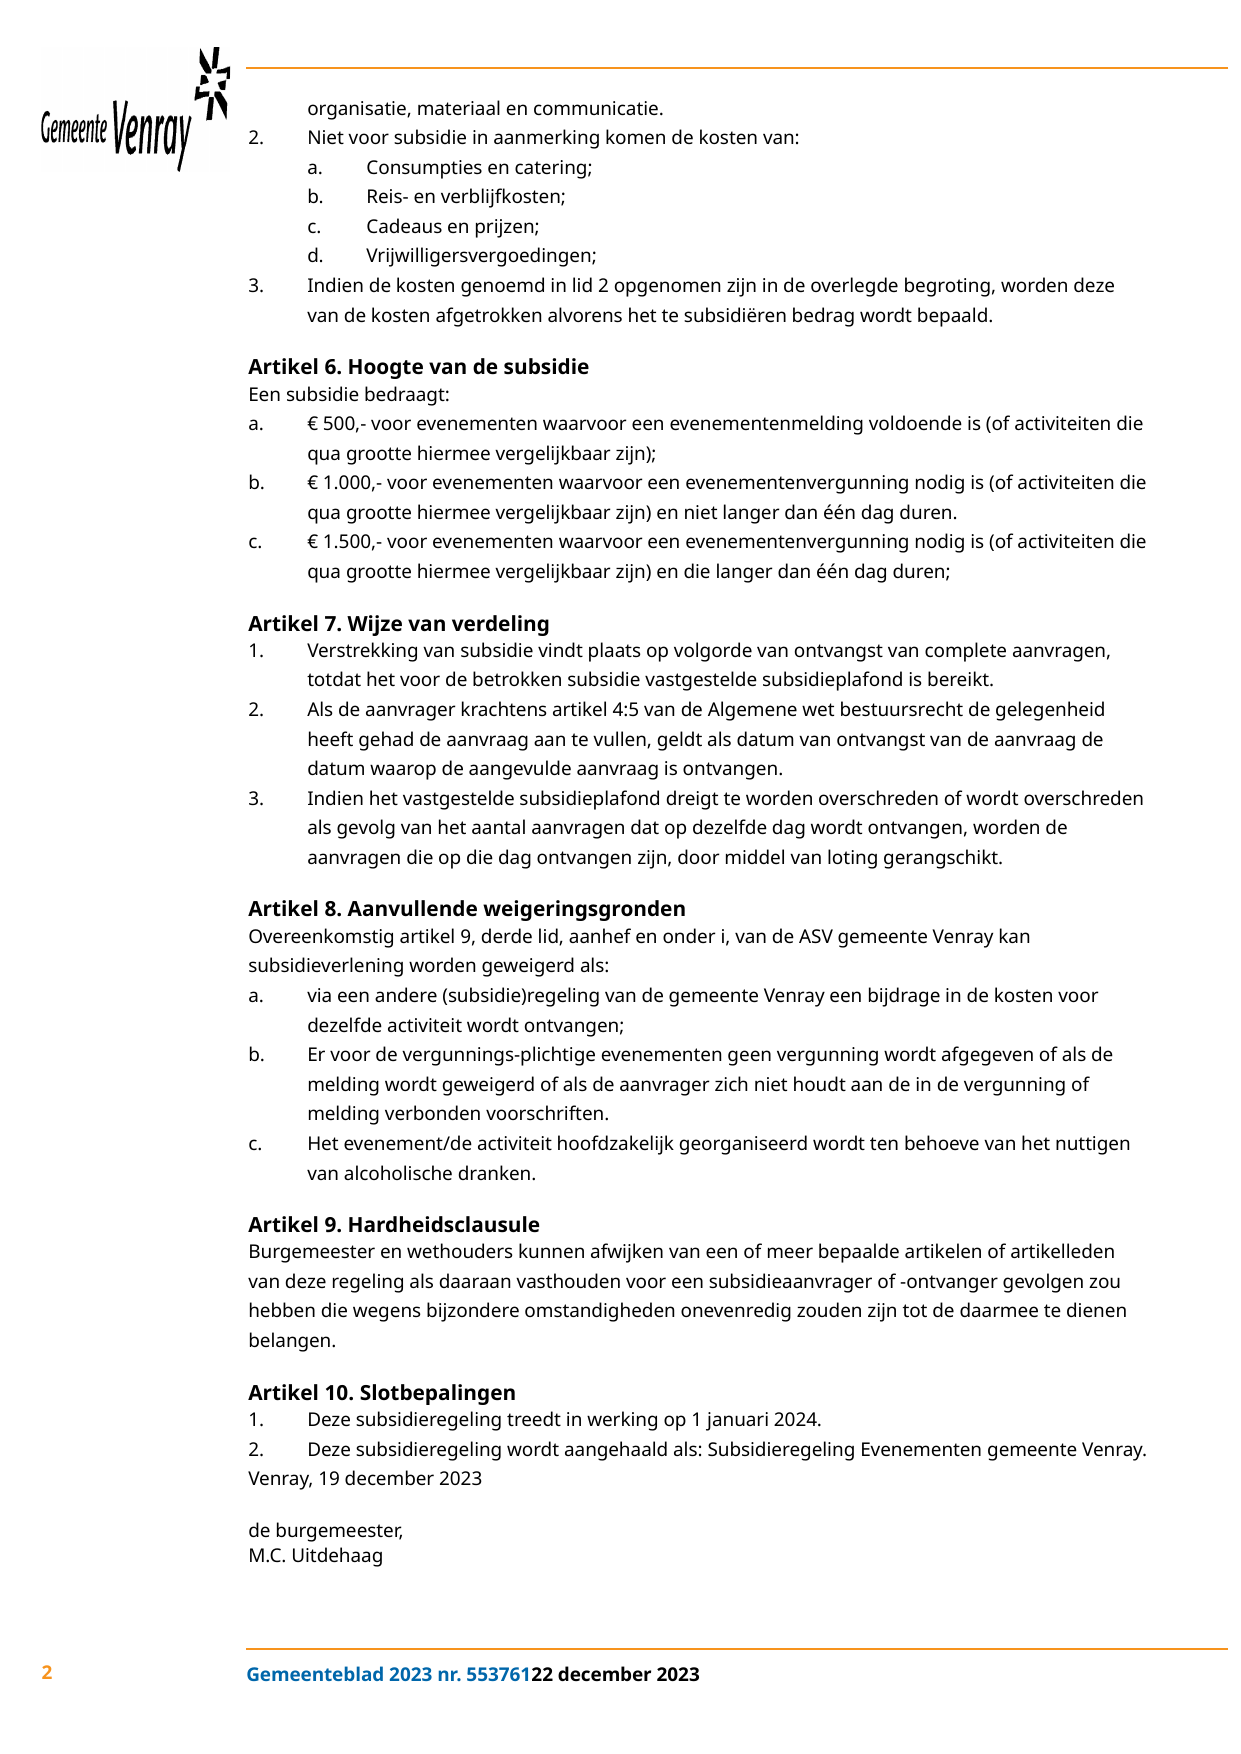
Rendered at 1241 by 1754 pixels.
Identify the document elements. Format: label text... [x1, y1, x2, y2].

list Vrijwilligersvergoedingen; [307, 243, 1152, 268]
text Een subsidie bedraagt: [248, 381, 1152, 406]
list via een andere (subsidie)regeling van de gemeente Venray een bijdrage in de kosten voor dezelfde activiteit wordt ontvangen; [248, 982, 1152, 1037]
list Verstrekking van subsidie vindt plaats op volgorde van ontvangst van complete aanvragen, totdat het voor de betrokken subsidie vastgestelde subsidieplafond is bereikt. [248, 637, 1152, 692]
text Burgemeester en wethouders kunnen afwijken van een of meer bepaalde artikelen of artikelleden van deze regeling als daaraan vasthouden voor een subsidieaanvrager of -ontvanger gevolgen zou hebben die wegens bijzondere omstandigheden onevenredig zouden zijn tot de daarmee te dienen belangen. [248, 1238, 1152, 1353]
text Venray, 19 december 2023 [248, 1465, 1152, 1491]
list Als de aanvrager krachtens artikel 4:5 van de Algemene wet bestuursrecht de gelegenheid heeft gehad de aanvraag aan te vullen, geldt als datum van ontvangst van de aanvraag de datum waarop de aangevulde aanvraag is ontvangen. [248, 696, 1152, 781]
text Artikel 10. Slotbepalingen [248, 1378, 1152, 1406]
list € 500,- voor evenementen waarvoor een evenementenmelding voldoende is (of activiteiten die qua grootte hiermee vergelijkbaar zijn); [248, 410, 1152, 466]
list Niet voor subsidie in aanmerking komen de kosten van: [248, 124, 1152, 150]
list Cadeaus en prijzen; [307, 213, 1152, 239]
list organisatie, materiaal en communicatie. [248, 95, 1152, 121]
text Overeenkomstig artikel 9, derde lid, aanhef en onder i, van de ASV gemeente Venray kan subsidieverlening worden geweigerd als: [248, 923, 1152, 978]
list Indien het vastgestelde subsidieplafond dreigt te worden overschreden of wordt overschreden als gevolg van het aantal aanvragen dat op dezelfde dag wordt ontvangen, worden de aanvragen die op die dag ontvangen zijn, door middel van loting gerangschikt. [248, 785, 1152, 870]
list Deze subsidieregeling treedt in werking op 1 januari 2024. [248, 1406, 1152, 1432]
list € 1.500,- voor evenementen waarvoor een evenementenvergunning nodig is (of activiteiten die qua grootte hiermee vergelijkbaar zijn) en die langer dan één dag duren; [248, 529, 1152, 584]
list Reis- en verblijfkosten; [307, 183, 1152, 209]
list Deze subsidieregeling wordt aangehaald als: Subsidieregeling Evenementen gemeente Venray. [248, 1436, 1152, 1461]
text de burgemeester, [248, 1517, 1152, 1542]
list Er voor de vergunnings-plichtige evenementen geen vergunning wordt afgegeven of als de melding wordt geweigerd of als de aanvrager zich niet houdt aan de in de vergunning of melding verbonden voorschriften. [248, 1041, 1152, 1126]
text M.C. Uitdehaag [248, 1542, 1152, 1568]
text Artikel 8. Aanvullende weigeringsgronden [248, 894, 1152, 923]
list Indien de kosten genoemd in lid 2 opgenomen zijn in de overlegde begroting, worden deze van de kosten afgetrokken alvorens het te subsidiëren bedrag wordt bepaald. [248, 272, 1152, 328]
list € 1.000,- voor evenementen waarvoor een evenementenvergunning nodig is (of activiteiten die qua grootte hiermee vergelijkbaar zijn) en niet langer dan één dag duren. [248, 469, 1152, 525]
text Artikel 6. Hoogte van de subsidie [248, 352, 1152, 381]
list Consumpties en catering; [307, 154, 1152, 180]
picture [41, 47, 231, 172]
text Artikel 9. Hardheidsclausule [248, 1210, 1152, 1238]
text Artikel 7. Wijze van verdeling [248, 609, 1152, 637]
list Het evenement/de activiteit hoofdzakelijk georganiseerd wordt ten behoeve van het nuttigen van alcoholische dranken. [248, 1130, 1152, 1185]
